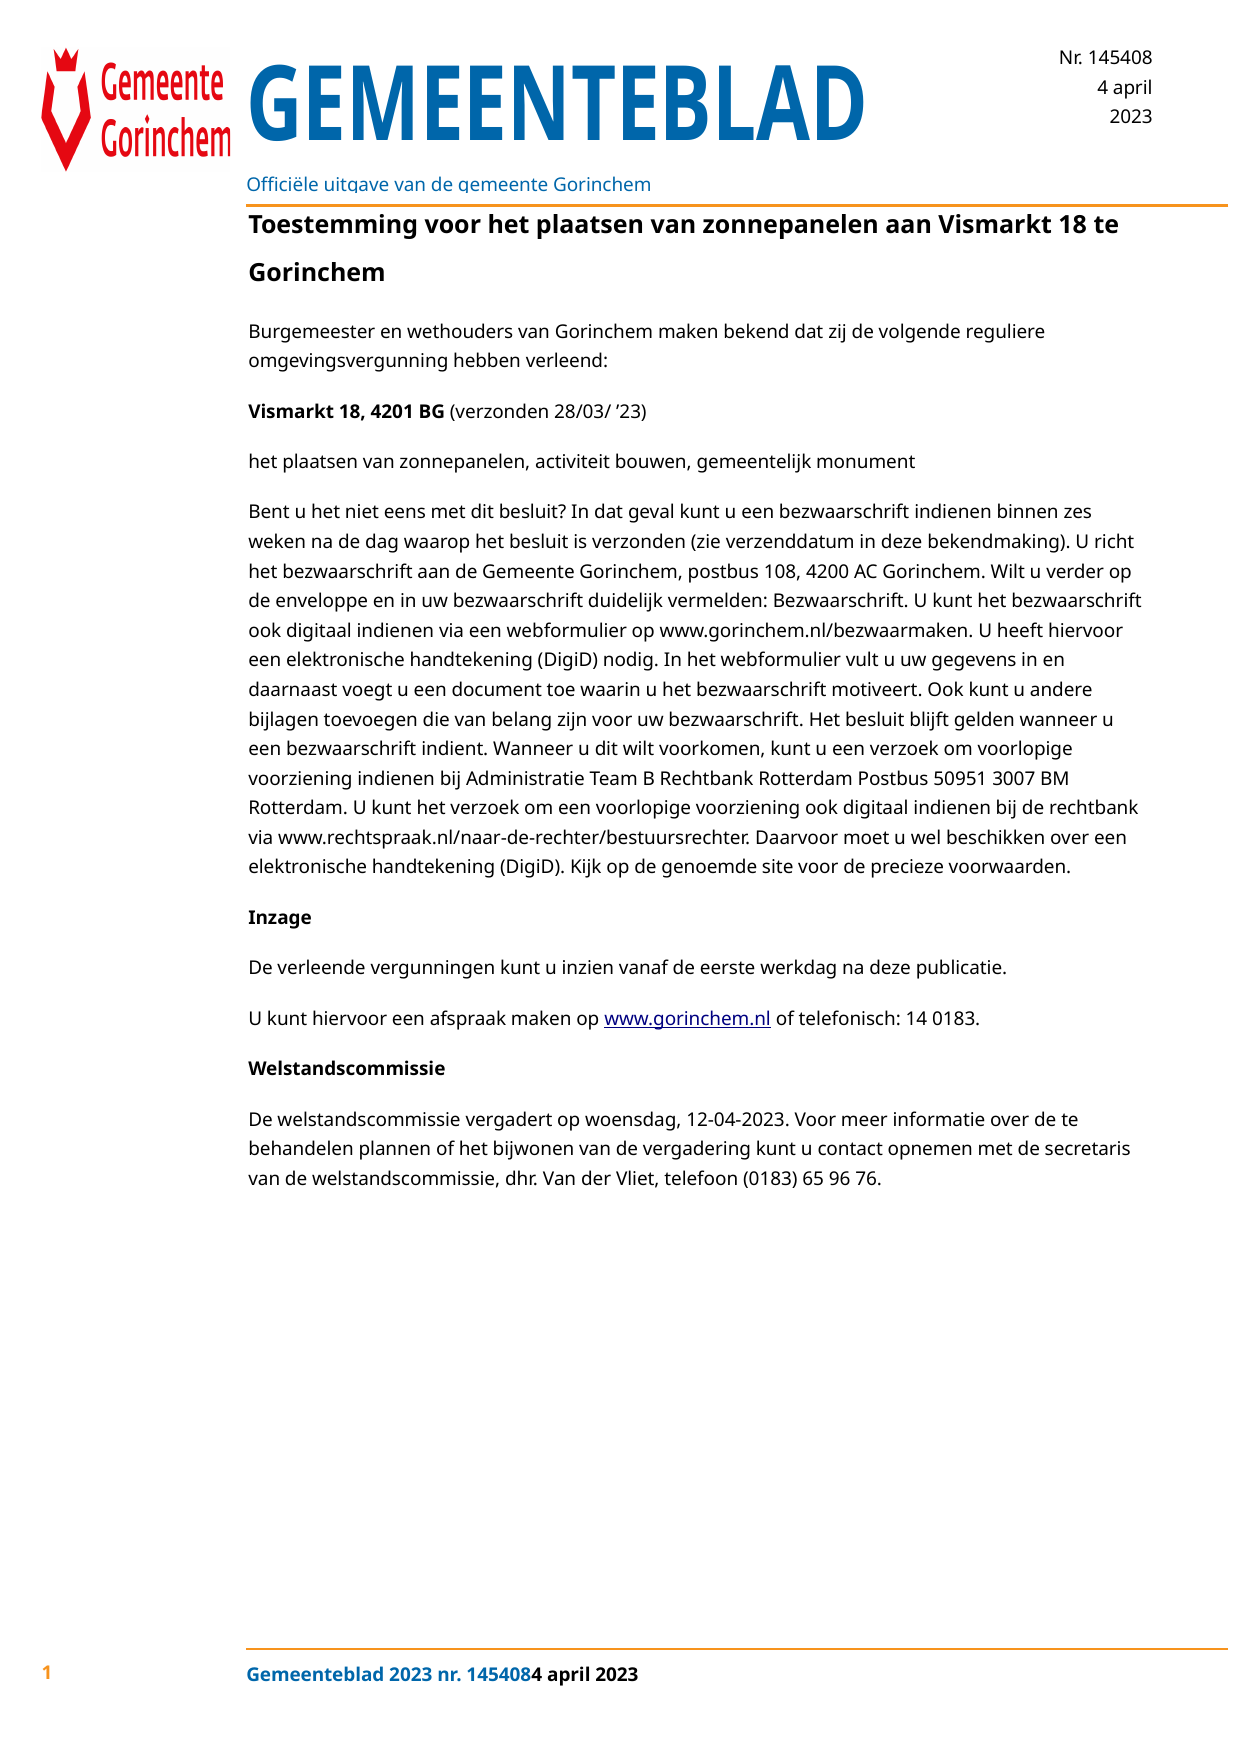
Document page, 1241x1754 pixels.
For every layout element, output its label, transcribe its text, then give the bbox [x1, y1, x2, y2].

text U kunt hiervoor een afspraak maken op www.gorinchem.nl of telefonisch: 14 0183. [248, 1005, 1152, 1031]
text Vismarkt 18, 4201 BG (verzonden 28/03/ ’23) [248, 398, 1152, 424]
text Burgemeester en wethouders van Gorinchem maken bekend dat zij de volgende reguliere omgevingsvergunning hebben verleend: [248, 318, 1152, 373]
text Bent u het niet eens met dit besluit? In dat geval kunt u een bezwaarschrift indienen binnen zes weken na de dag waarop het besluit is verzonden (zie verzenddatum in deze bekendmaking). U richt het bezwaarschrift aan de Gemeente Gorinchem, postbus 108, 4200 AC Gorinchem. Wilt u verder op de enveloppe en in uw bezwaarschrift duidelijk vermelden: Bezwaarschrift. U kunt het bezwaarschrift ook digitaal indienen via een webformulier op www.gorinchem.nl/bezwaarmaken. U heeft hiervoor een elektronische handtekening (DigiD) nodig. In het webformulier vult u uw gegevens in en daarnaast voegt u een document toe waarin u het bezwaarschrift motiveert. Ook kunt u andere bijlagen toevoegen die van belang zijn voor uw bezwaarschrift. Het besluit blijft gelden wanneer u een bezwaarschrift indient. Wanneer u dit wilt voorkomen, kunt u een verzoek om voorlopige voorziening indienen bij Administratie Team B Rechtbank Rotterdam Postbus 50951 3007 BM Rotterdam. U kunt het verzoek om een voorlopige voorziening ook digitaal indienen bij de rechtbank via www.rechtspraak.nl/naar-de-rechter/bestuursrechter. Daarvoor moet u wel beschikken over een elektronische handtekening (DigiD). Kijk op de genoemde site voor de precieze voorwaarden. [248, 499, 1152, 879]
text het plaatsen van zonnepanelen, activiteit bouwen, gemeentelijk monument [248, 448, 1152, 474]
picture [41, 47, 231, 172]
text De verleende vergunningen kunt u inzien vanaf de eerste werkdag na deze publicatie. [248, 954, 1152, 980]
text De welstandscommissie vergadert op woensdag, 12-04-2023. Voor meer informatie over de te behandelen plannen of het bijwonen van de vergadering kunt u contact opnemen met de secretaris van de welstandscommissie, dhr. Van der Vliet, telefoon (0183) 65 96 76. [248, 1106, 1152, 1191]
text Toestemming voor het plaatsen van zonnepanelen aan Vismarkt 18 te Gorinchem [248, 207, 1152, 288]
text Welstandscommissie [248, 1055, 1152, 1081]
text Inzage [248, 904, 1152, 930]
